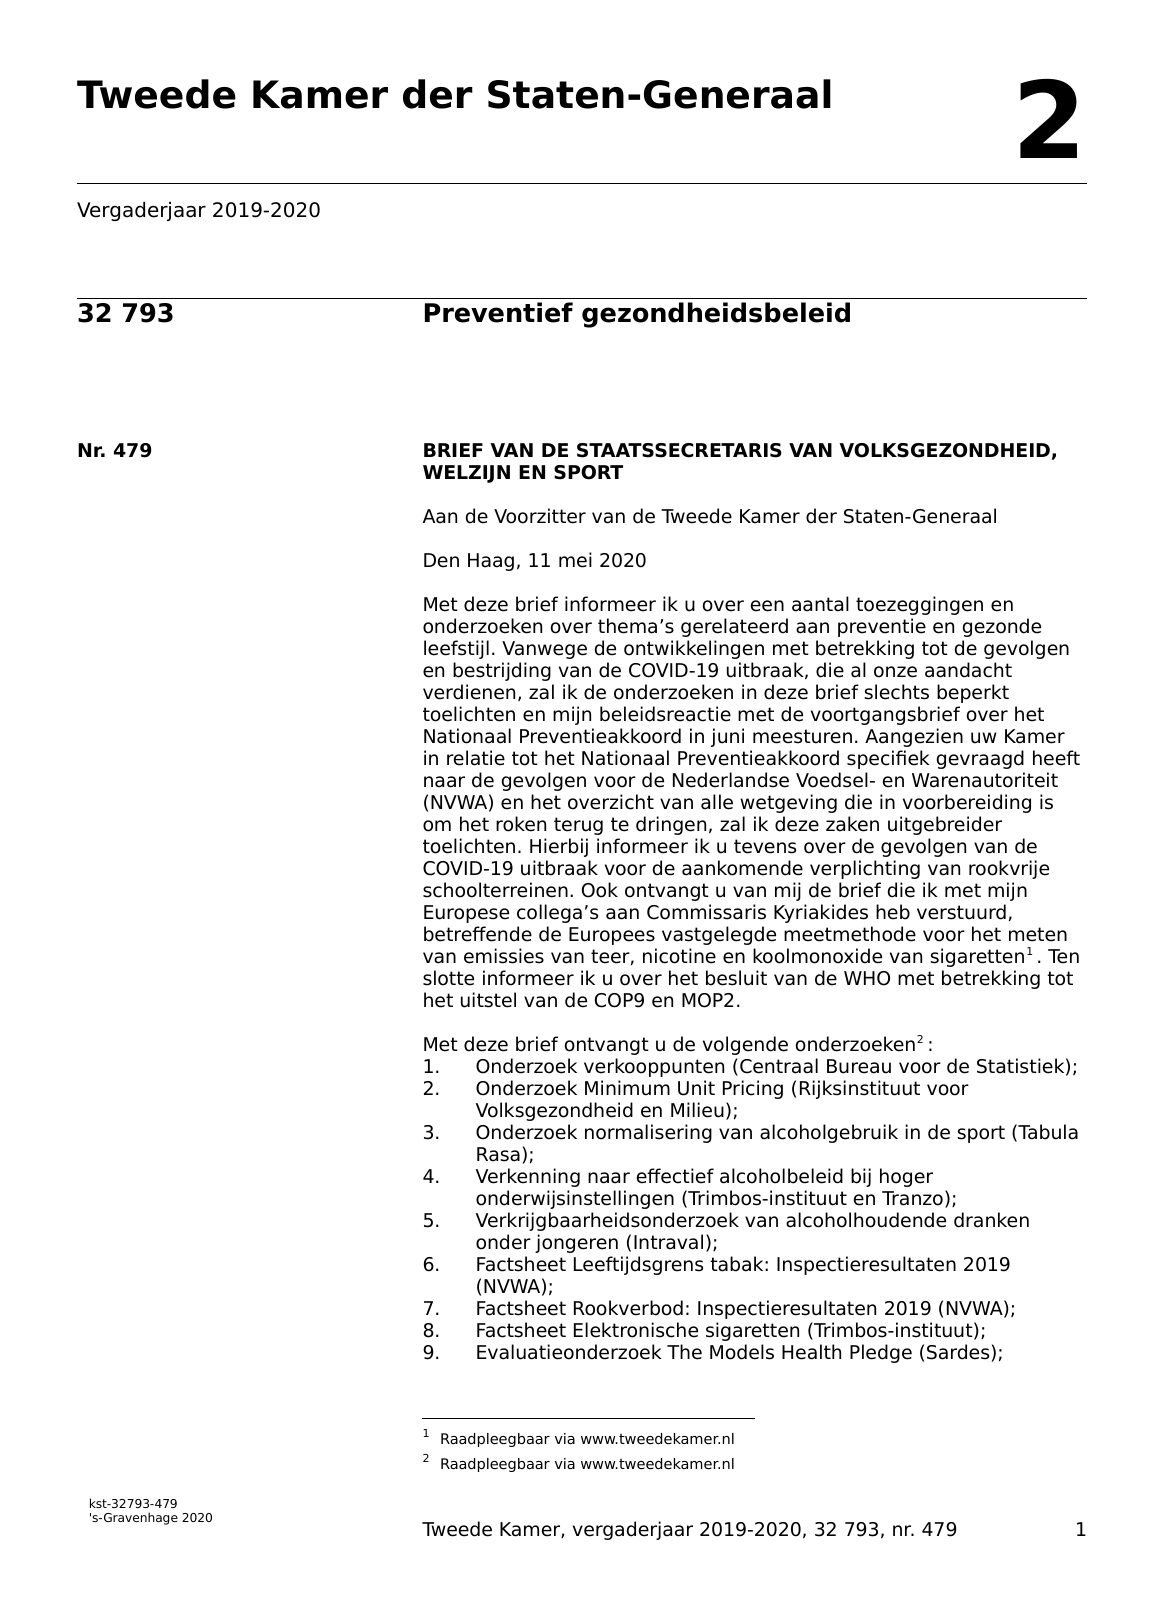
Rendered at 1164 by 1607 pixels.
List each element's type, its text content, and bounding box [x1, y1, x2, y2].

subtitle Nr. 479 BRIEF VAN DE STAATSSECRETARIS VAN VOLKSGEZONDHEID, WELZIJN EN SPORT [77, 440, 1087, 484]
table_header Tweede Kamer der Staten-Generaal [77, 59, 886, 183]
text 8. Factsheet Elektronische sigaretten (Trimbos-instituut); [422, 1320, 1087, 1342]
text Met deze brief ontvangt u de volgende onderzoeken: [422, 1034, 1087, 1056]
text 5. Verkrijgbaarheidsonderzoek van alcoholhoudende dranken onder jongeren (Intraval); [422, 1210, 1087, 1254]
text 3. Onderzoek normalisering van alcoholgebruik in de sport (Tabula Rasa); [422, 1122, 1087, 1166]
text 6. Factsheet Leeftijdsgrens tabak: Inspectieresultaten 2019 (NVWA); [422, 1254, 1087, 1298]
text Raadpleegbaar via www.tweedekamer.nl [422, 1427, 1087, 1449]
text 4. Verkenning naar effectief alcoholbeleid bij hoger onderwijsinstellingen (Trimbos-instituut en Tranzo); [422, 1166, 1087, 1210]
text 1. Onderzoek verkooppunten (Centraal Bureau voor de Statistiek); [422, 1056, 1087, 1078]
text Met deze brief informeer ik u over een aantal toezeggingen en onderzoeken over thema’s gerelateerd aan preventie en gezonde leefstijl. Vanwege de ontwikkelingen met betrekking tot de gevolgen en bestrijding van de COVID-19 uitbraak, die al onze aandacht verdienen, zal ik de onderzoeken in deze brief slechts beperkt toelichten en mijn beleidsreactie met de voortgangsbrief over het Nationaal Preventieakkoord in juni meesturen. Aangezien uw Kamer in relatie tot het Nationaal Preventieakkoord specifiek gevraagd heeft naar de gevolgen voor de Nederlandse Voedsel- en Warenautoriteit (NVWA) en het overzicht van alle wetgeving die in voorbereiding is om het roken terug te dringen, zal ik deze zaken uitgebreider toelichten. Hierbij informeer ik u tevens over de gevolgen van de COVID-19 uitbraak voor de aankomende verplichting van rookvrije schoolterreinen. Ook ontvangt u van mij de brief die ik met mijn Europese collega’s aan Commissaris Kyriakides heb verstuurd, betreffende de Europees vastgelegde meetmethode voor het meten van emissies van teer, nicotine en koolmonoxide van sigaretten. Ten slotte informeer ik u over het besluit van de WHO met betrekking tot het uitstel van de COP9 en MOP2. [422, 594, 1087, 1012]
table_cell Vergaderjaar 2019-2020 [77, 184, 1087, 298]
subtitle 32 793 Preventief gezondheidsbeleid [77, 299, 1087, 329]
text Aan de Voorzitter van de Tweede Kamer der Staten-Generaal [422, 506, 1087, 528]
text 's-Gravenhage 2020 [88, 1511, 323, 1525]
text kst-32793-479 [88, 1497, 323, 1511]
text 7. Factsheet Rookverbod: Inspectieresultaten 2019 (NVWA); [422, 1298, 1087, 1320]
table_header 2 [886, 59, 1087, 183]
text 9. Evaluatieonderzoek The Models Health Pledge (Sardes); [422, 1342, 1087, 1364]
text Raadpleegbaar via www.tweedekamer.nl [422, 1452, 1087, 1474]
text Den Haag, 11 mei 2020 [422, 550, 1087, 572]
text 2. Onderzoek Minimum Unit Pricing (Rijksinstituut voor Volksgezondheid en Milieu); [422, 1078, 1087, 1122]
